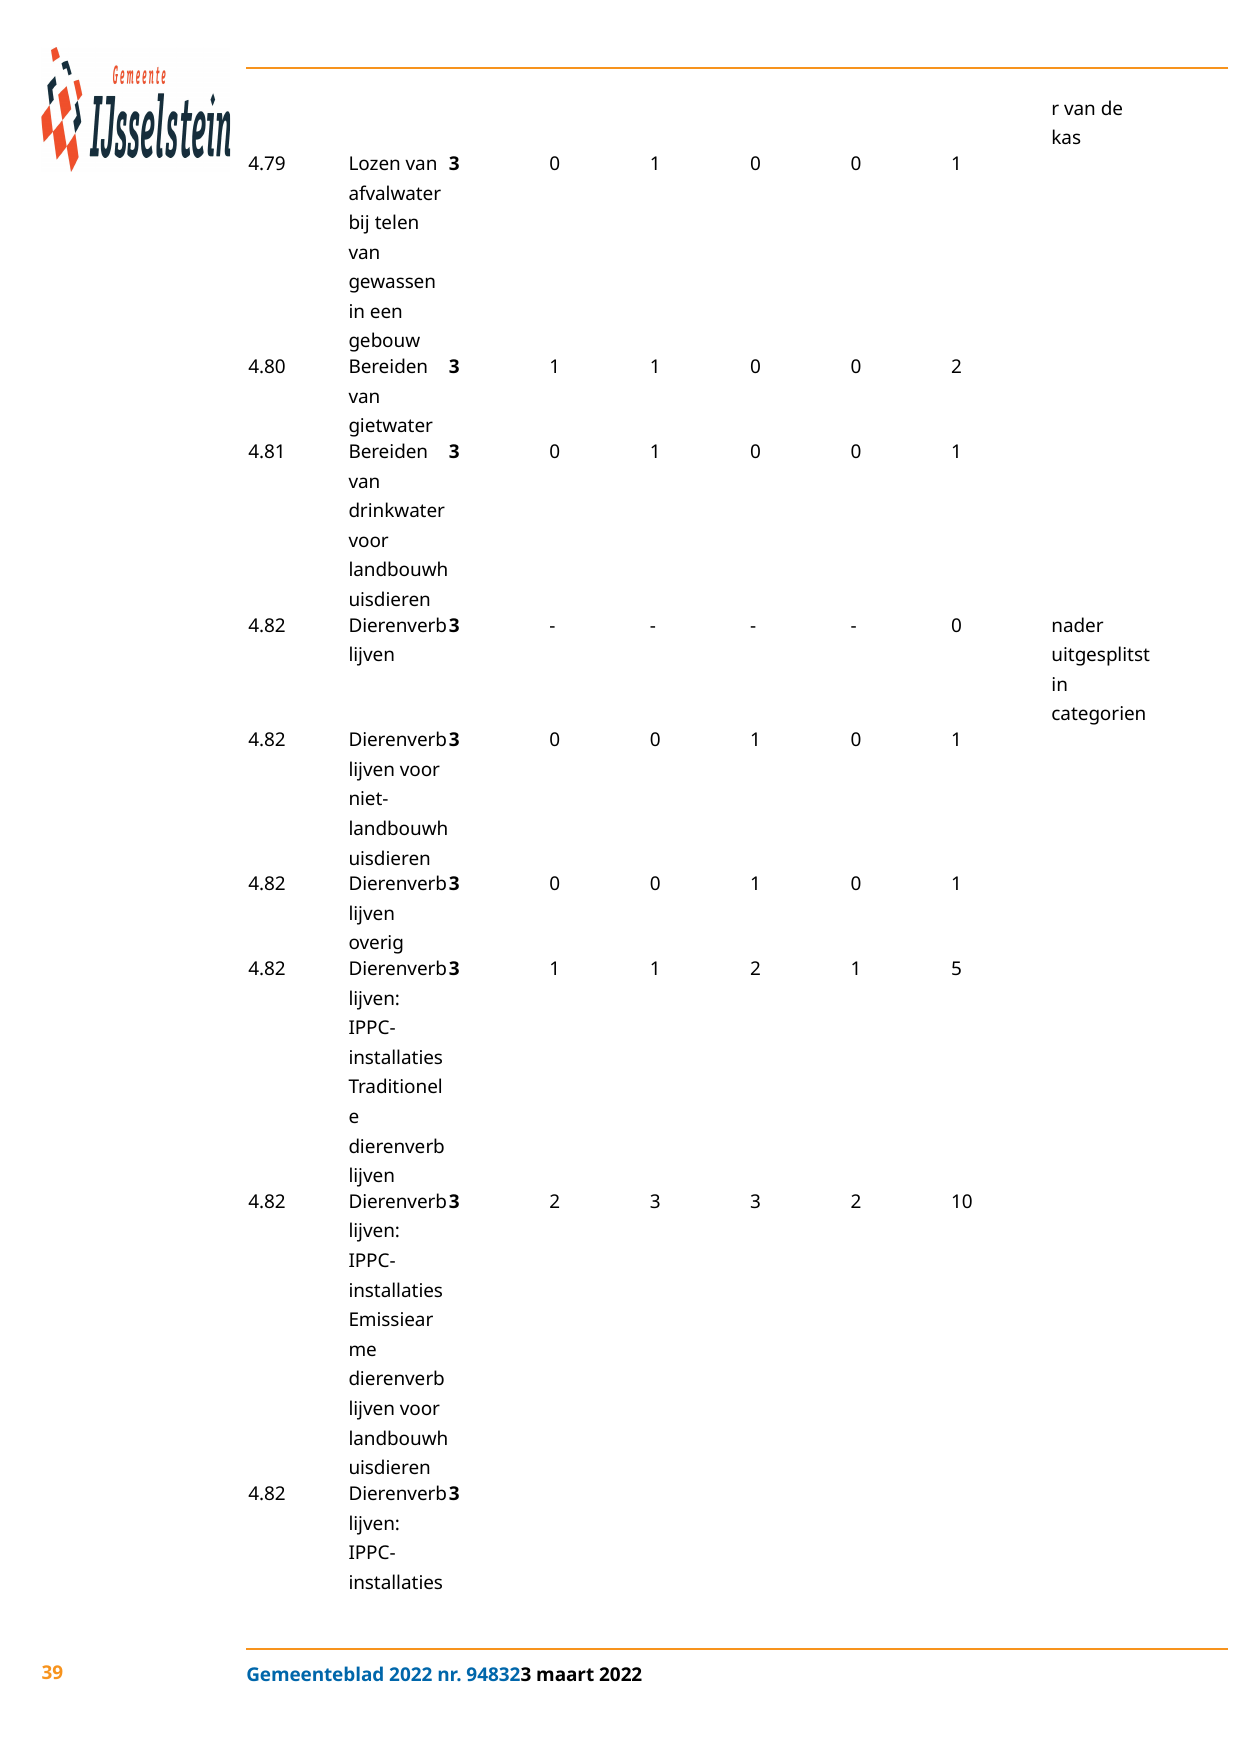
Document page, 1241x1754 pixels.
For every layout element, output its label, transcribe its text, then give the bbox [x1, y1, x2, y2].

table_cell r van de kas [1051, 95, 1152, 150]
table_cell 2 [850, 1188, 951, 1480]
picture [41, 47, 231, 172]
table_cell 0 [951, 612, 1051, 726]
table_cell 4.81 [248, 438, 348, 612]
table_cell Dierenverblijven overig [348, 870, 449, 955]
table_cell 3 [750, 1188, 850, 1480]
table_cell 5 [951, 955, 1051, 1188]
table_cell 0 [850, 150, 951, 353]
table_cell 4.82 [248, 612, 348, 726]
table_cell [951, 1480, 1051, 1594]
table_cell 3 [449, 955, 549, 1188]
table_cell [850, 95, 951, 150]
table_cell 1 [549, 955, 649, 1188]
table_cell [549, 95, 649, 150]
table_cell 0 [549, 726, 649, 870]
table_cell [549, 1480, 649, 1594]
table_cell 3 [650, 1188, 750, 1480]
table_cell 4.82 [248, 955, 348, 1188]
table_cell - [850, 612, 951, 726]
table_cell Dierenverblijven voor niet-landbouwhuisdieren [348, 726, 449, 870]
table_cell [1051, 438, 1152, 612]
table_cell Bereiden van drinkwater voor landbouwhuisdieren [348, 438, 449, 612]
table_cell 3 [449, 438, 549, 612]
table_cell [1051, 150, 1152, 353]
table_cell 1 [650, 150, 750, 353]
table_cell 0 [850, 438, 951, 612]
table_cell 1 [951, 870, 1051, 955]
table_cell 2 [549, 1188, 649, 1480]
table_cell Dierenverblijven: IPPC-installaties [348, 1480, 449, 1594]
table_cell - [750, 612, 850, 726]
table_cell 3 [449, 150, 549, 353]
table_cell 0 [750, 150, 850, 353]
table_cell 4.82 [248, 1480, 348, 1594]
table_cell nader uitgesplitst in categorien [1051, 612, 1152, 726]
table_cell 4.82 [248, 870, 348, 955]
table_cell 3 [449, 1480, 549, 1594]
table_cell 1 [549, 353, 649, 438]
table_cell 1 [650, 438, 750, 612]
table_cell Dierenverblijven [348, 612, 449, 726]
table_cell 0 [549, 150, 649, 353]
table_cell 0 [549, 870, 649, 955]
table_cell [248, 95, 348, 150]
table_cell 0 [850, 353, 951, 438]
table_cell [348, 95, 449, 150]
table_cell [1051, 1188, 1152, 1480]
table_cell 1 [951, 438, 1051, 612]
table_cell 1 [750, 870, 850, 955]
table_cell 3 [449, 612, 549, 726]
table_cell [1051, 353, 1152, 438]
table_cell - [650, 612, 750, 726]
table_cell [1051, 955, 1152, 1188]
table_cell [750, 1480, 850, 1594]
table_cell [1051, 1480, 1152, 1594]
table_cell [650, 95, 750, 150]
table_cell 0 [549, 438, 649, 612]
table_cell [1051, 726, 1152, 870]
table_cell 3 [449, 726, 549, 870]
table_cell [1051, 870, 1152, 955]
table_cell [951, 95, 1051, 150]
table_cell 2 [951, 353, 1051, 438]
table_cell 4.82 [248, 726, 348, 870]
table_cell Dierenverblijven: IPPC-installatiesEmissiearme dierenverblijven voor landbouwhuisdieren [348, 1188, 449, 1480]
table_cell 0 [650, 726, 750, 870]
table_cell 4.79 [248, 150, 348, 353]
table_cell Dierenverblijven: IPPC-installatiesTraditionele dierenverblijven [348, 955, 449, 1188]
table_cell 1 [650, 353, 750, 438]
table_cell Bereiden van gietwater [348, 353, 449, 438]
table_cell 0 [850, 726, 951, 870]
table_cell 1 [650, 955, 750, 1188]
table_cell 0 [750, 353, 850, 438]
table_cell 1 [850, 955, 951, 1188]
table_cell 10 [951, 1188, 1051, 1480]
table_cell [750, 95, 850, 150]
table_cell 3 [449, 1188, 549, 1480]
table_cell 0 [650, 870, 750, 955]
table_cell Lozen van afvalwater bij telen van gewassen in een gebouw [348, 150, 449, 353]
table_cell 0 [850, 870, 951, 955]
table_cell 2 [750, 955, 850, 1188]
table_cell 3 [449, 353, 549, 438]
table_cell 4.80 [248, 353, 348, 438]
table_cell [449, 95, 549, 150]
table_cell 1 [750, 726, 850, 870]
table_cell [650, 1480, 750, 1594]
table_cell 1 [951, 150, 1051, 353]
table_cell 1 [951, 726, 1051, 870]
table_cell - [549, 612, 649, 726]
table_cell 0 [750, 438, 850, 612]
table_cell 4.82 [248, 1188, 348, 1480]
table_cell 3 [449, 870, 549, 955]
table_cell [850, 1480, 951, 1594]
